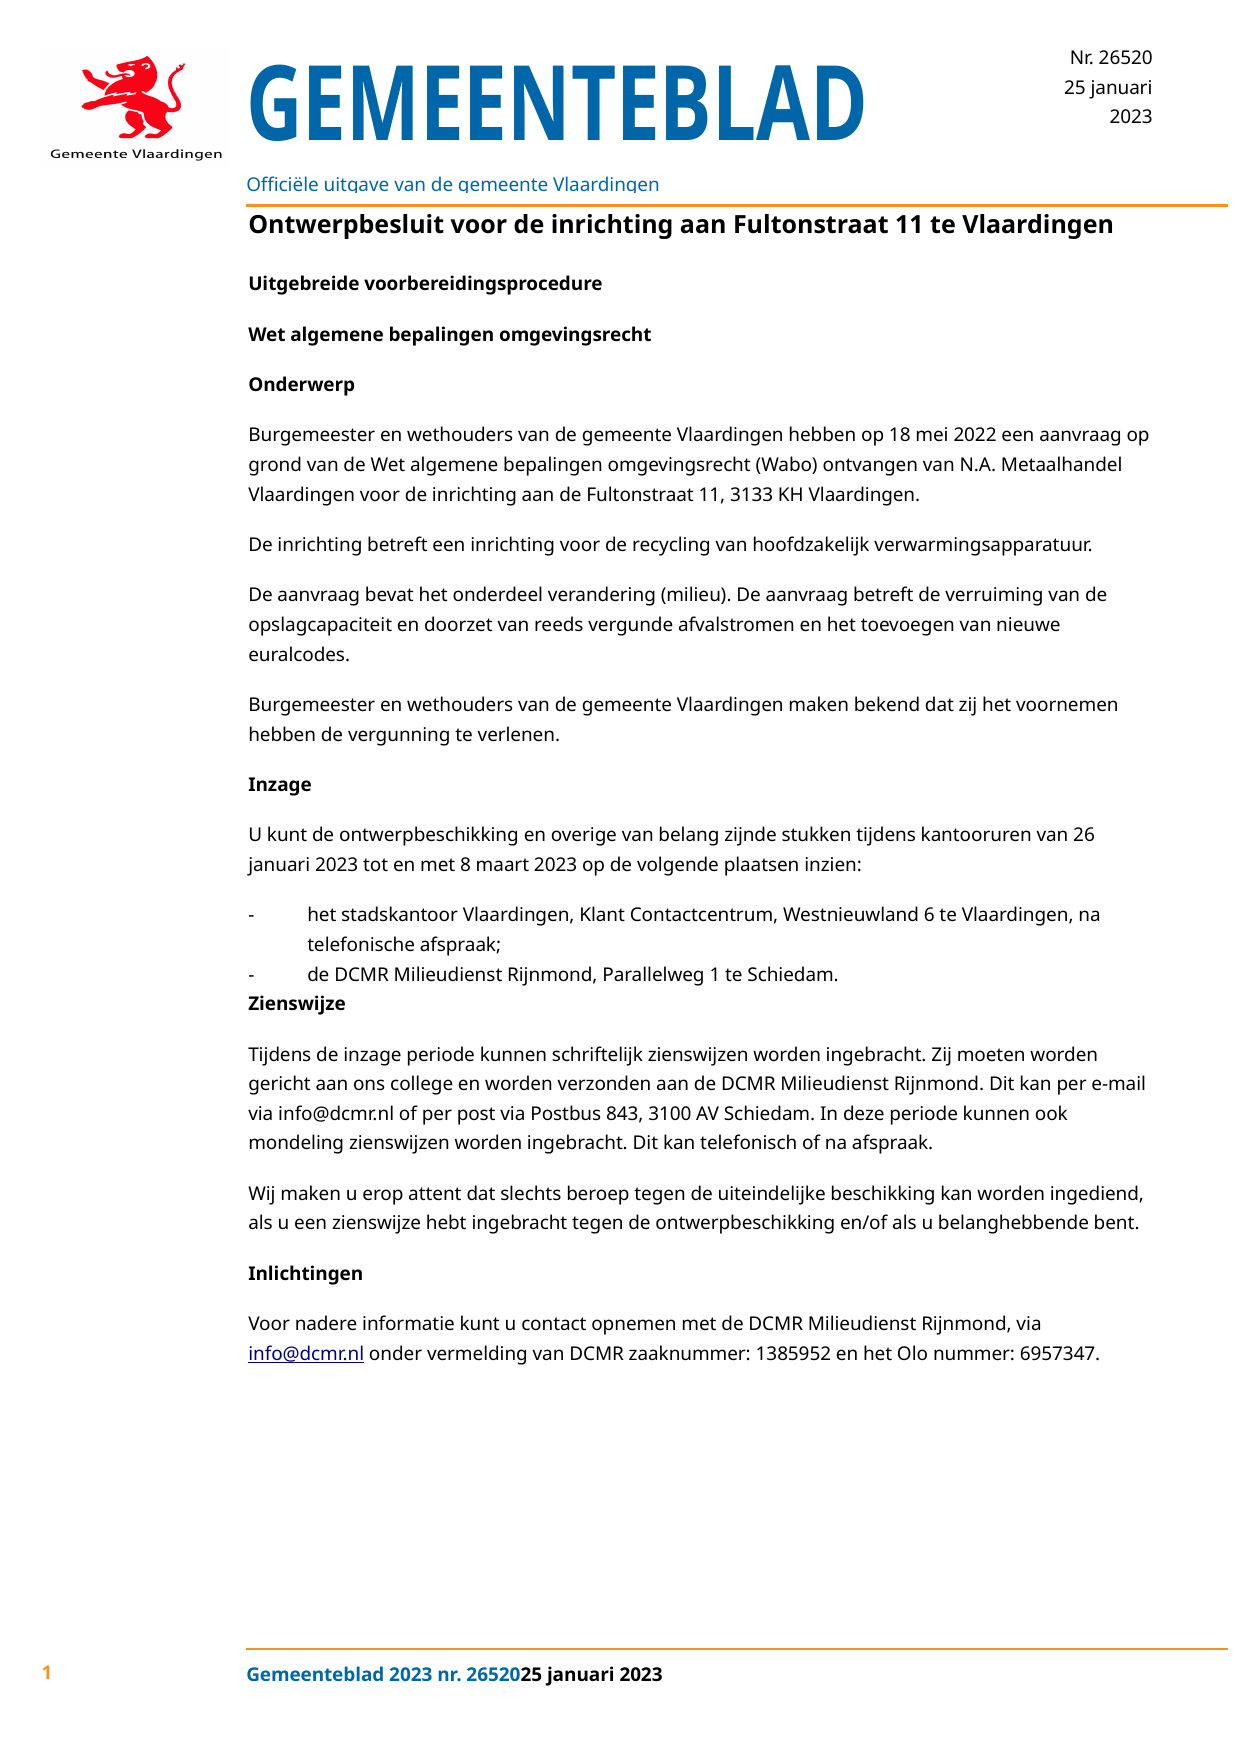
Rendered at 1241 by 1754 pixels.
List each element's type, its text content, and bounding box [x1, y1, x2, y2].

text Inlichtingen [248, 1260, 1152, 1286]
picture [41, 47, 231, 172]
text U kunt de ontwerpbeschikking en overige van belang zijnde stukken tijdens kantooruren van 26 januari 2023 tot en met 8 maart 2023 op de volgende plaatsen inzien: [248, 822, 1152, 877]
text Wet algemene bepalingen omgevingsrecht [248, 321, 1152, 346]
text Wij maken u erop attent dat slechts beroep tegen de uiteindelijke beschikking kan worden ingediend, als u een zienswijze hebt ingebracht tegen de ontwerpbeschikking en/of als u belanghebbende bent. [248, 1180, 1152, 1235]
text Tijdens de inzage periode kunnen schriftelijk zienswijzen worden ingebracht. Zij moeten worden gericht aan ons college en worden verzonden aan de DCMR Milieudienst Rijnmond. Dit kan per e-mail via info@dcmr.nl of per post via Postbus 843, 3100 AV Schiedam. In deze periode kunnen ook mondeling zienswijzen worden ingebracht. Dit kan telefonisch of na afspraak. [248, 1041, 1152, 1155]
list de DCMR Milieudienst Rijnmond, Parallelweg 1 te Schiedam. [248, 961, 1152, 986]
text De inrichting betreft een inrichting voor de recycling van hoofdzakelijk verwarmingsapparatuur. [248, 531, 1152, 557]
text Voor nadere informatie kunt u contact opnemen met de DCMR Milieudienst Rijnmond, via info@dcmr.nl onder vermelding van DCMR zaaknummer: 1385952 en het Olo nummer: 6957347. [248, 1310, 1152, 1366]
text Burgemeester en wethouders van de gemeente Vlaardingen maken bekend dat zij het voornemen hebben de vergunning te verlenen. [248, 691, 1152, 746]
text Burgemeester en wethouders van de gemeente Vlaardingen hebben op 18 mei 2022 een aanvraag op grond van de Wet algemene bepalingen omgevingsrecht (Wabo) ontvangen van N.A. Metaalhandel Vlaardingen voor de inrichting aan de Fultonstraat 11, 3133 KH Vlaardingen. [248, 422, 1152, 506]
text Inzage [248, 771, 1152, 797]
text Zienswijze [248, 990, 1152, 1016]
list het stadskantoor Vlaardingen, Klant Contactcentrum, Westnieuwland 6 te Vlaardingen, na telefonische afspraak; [248, 902, 1152, 957]
text Onderwerp [248, 371, 1152, 397]
text Ontwerpbesluit voor de inrichting aan Fultonstraat 11 te Vlaardingen [248, 207, 1152, 241]
text Uitgebreide voorbereidingsprocedure [248, 270, 1152, 296]
text De aanvraag bevat het onderdeel verandering (milieu). De aanvraag betreft de verruiming van de opslagcapaciteit en doorzet van reeds vergunde afvalstromen en het toevoegen van nieuwe euralcodes. [248, 582, 1152, 666]
